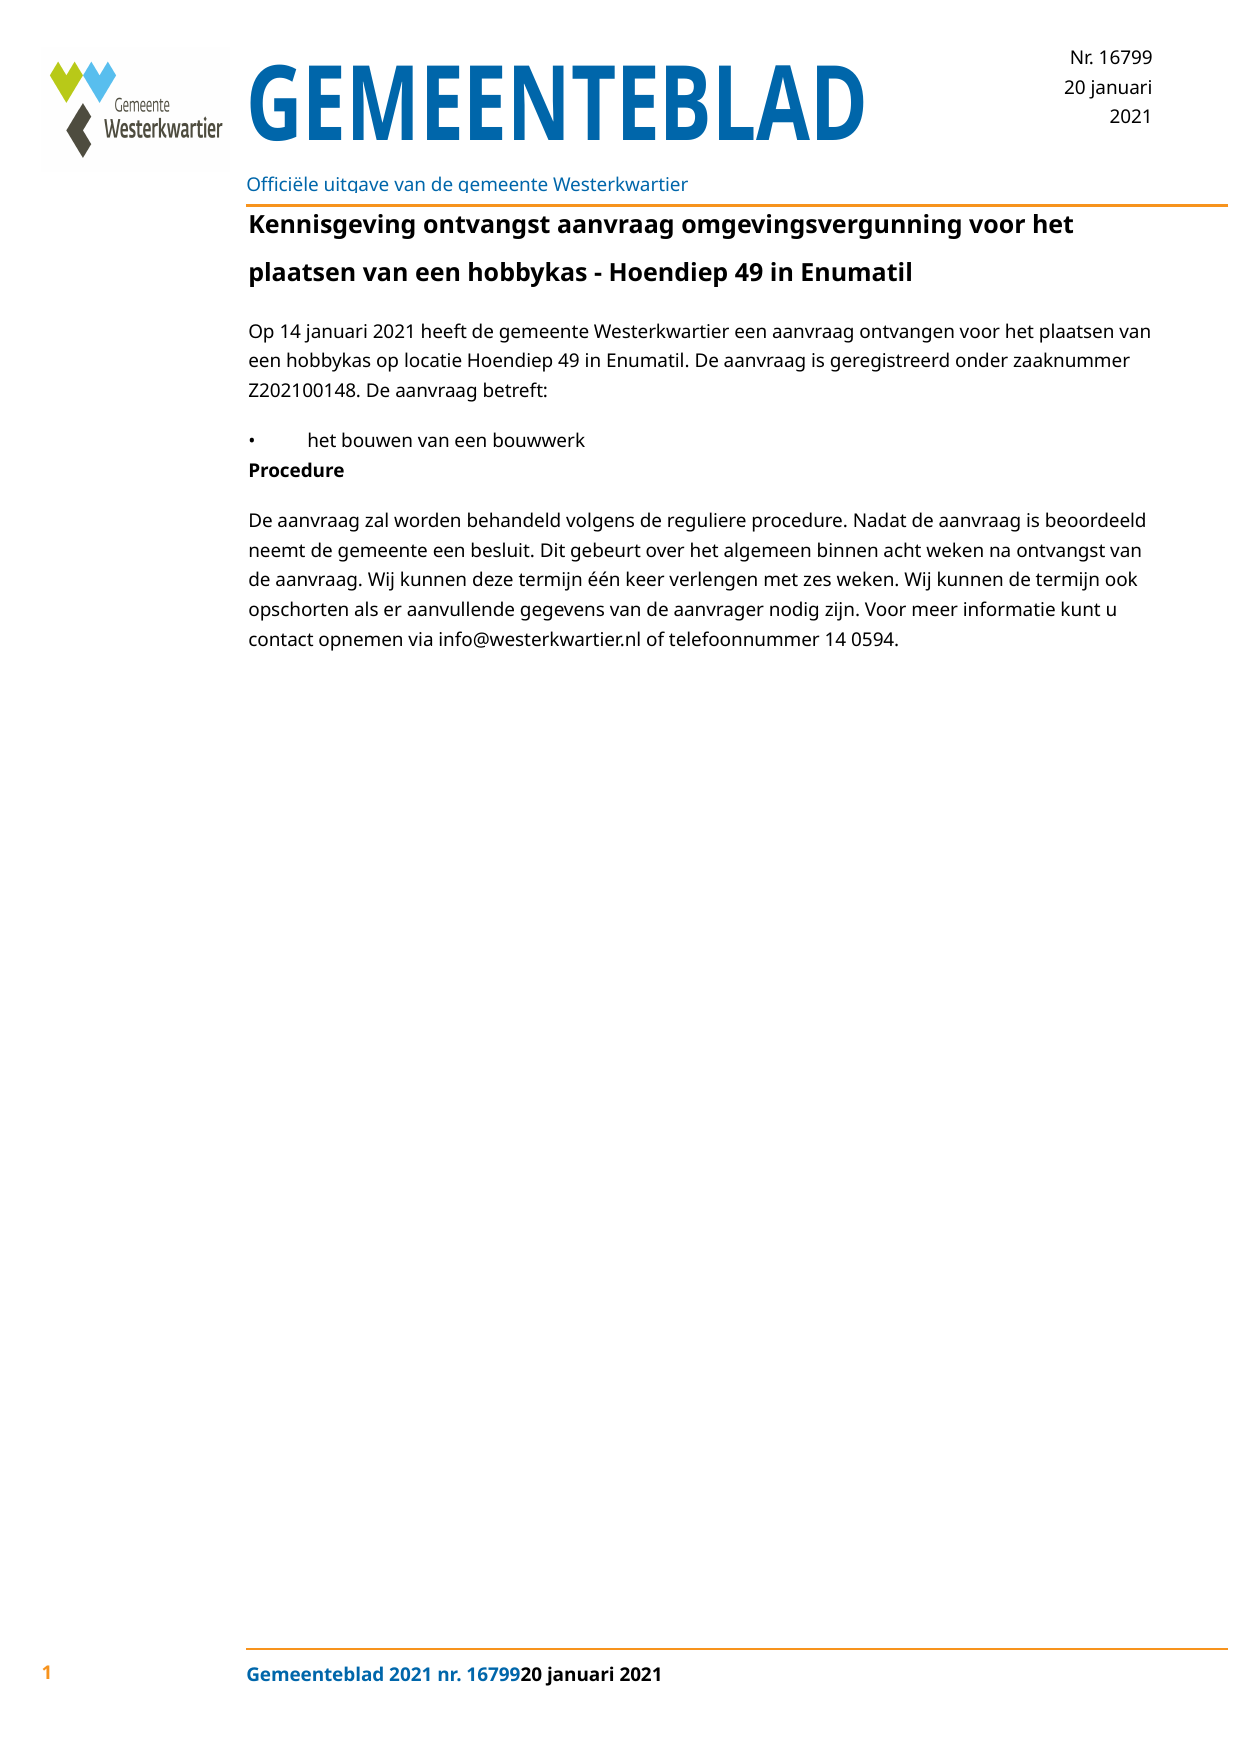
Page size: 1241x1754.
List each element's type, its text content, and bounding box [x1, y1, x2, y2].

text De aanvraag zal worden behandeld volgens de reguliere procedure. Nadat de aanvraag is beoordeeld neemt de gemeente een besluit. Dit gebeurt over het algemeen binnen acht weken na ontvangst van de aanvraag. Wij kunnen deze termijn één keer verlengen met zes weken. Wij kunnen de termijn ook opschorten als er aanvullende gegevens van de aanvrager nodig zijn. Voor meer informatie kunt u contact opnemen via info@westerkwartier.nl of telefoonnummer 14 0594. [248, 507, 1152, 652]
list het bouwen van een bouwwerk [248, 427, 1152, 453]
picture [41, 47, 231, 172]
text Kennisgeving ontvangst aanvraag omgevingsvergunning voor het plaatsen van een hobbykas - Hoendiep 49 in Enumatil [248, 207, 1152, 288]
text Op 14 januari 2021 heeft de gemeente Westerkwartier een aanvraag ontvangen voor het plaatsen van een hobbykas op locatie Hoendiep 49 in Enumatil. De aanvraag is geregistreerd onder zaaknummer Z202100148. De aanvraag betreft: [248, 318, 1152, 403]
text Procedure [248, 457, 1152, 483]
